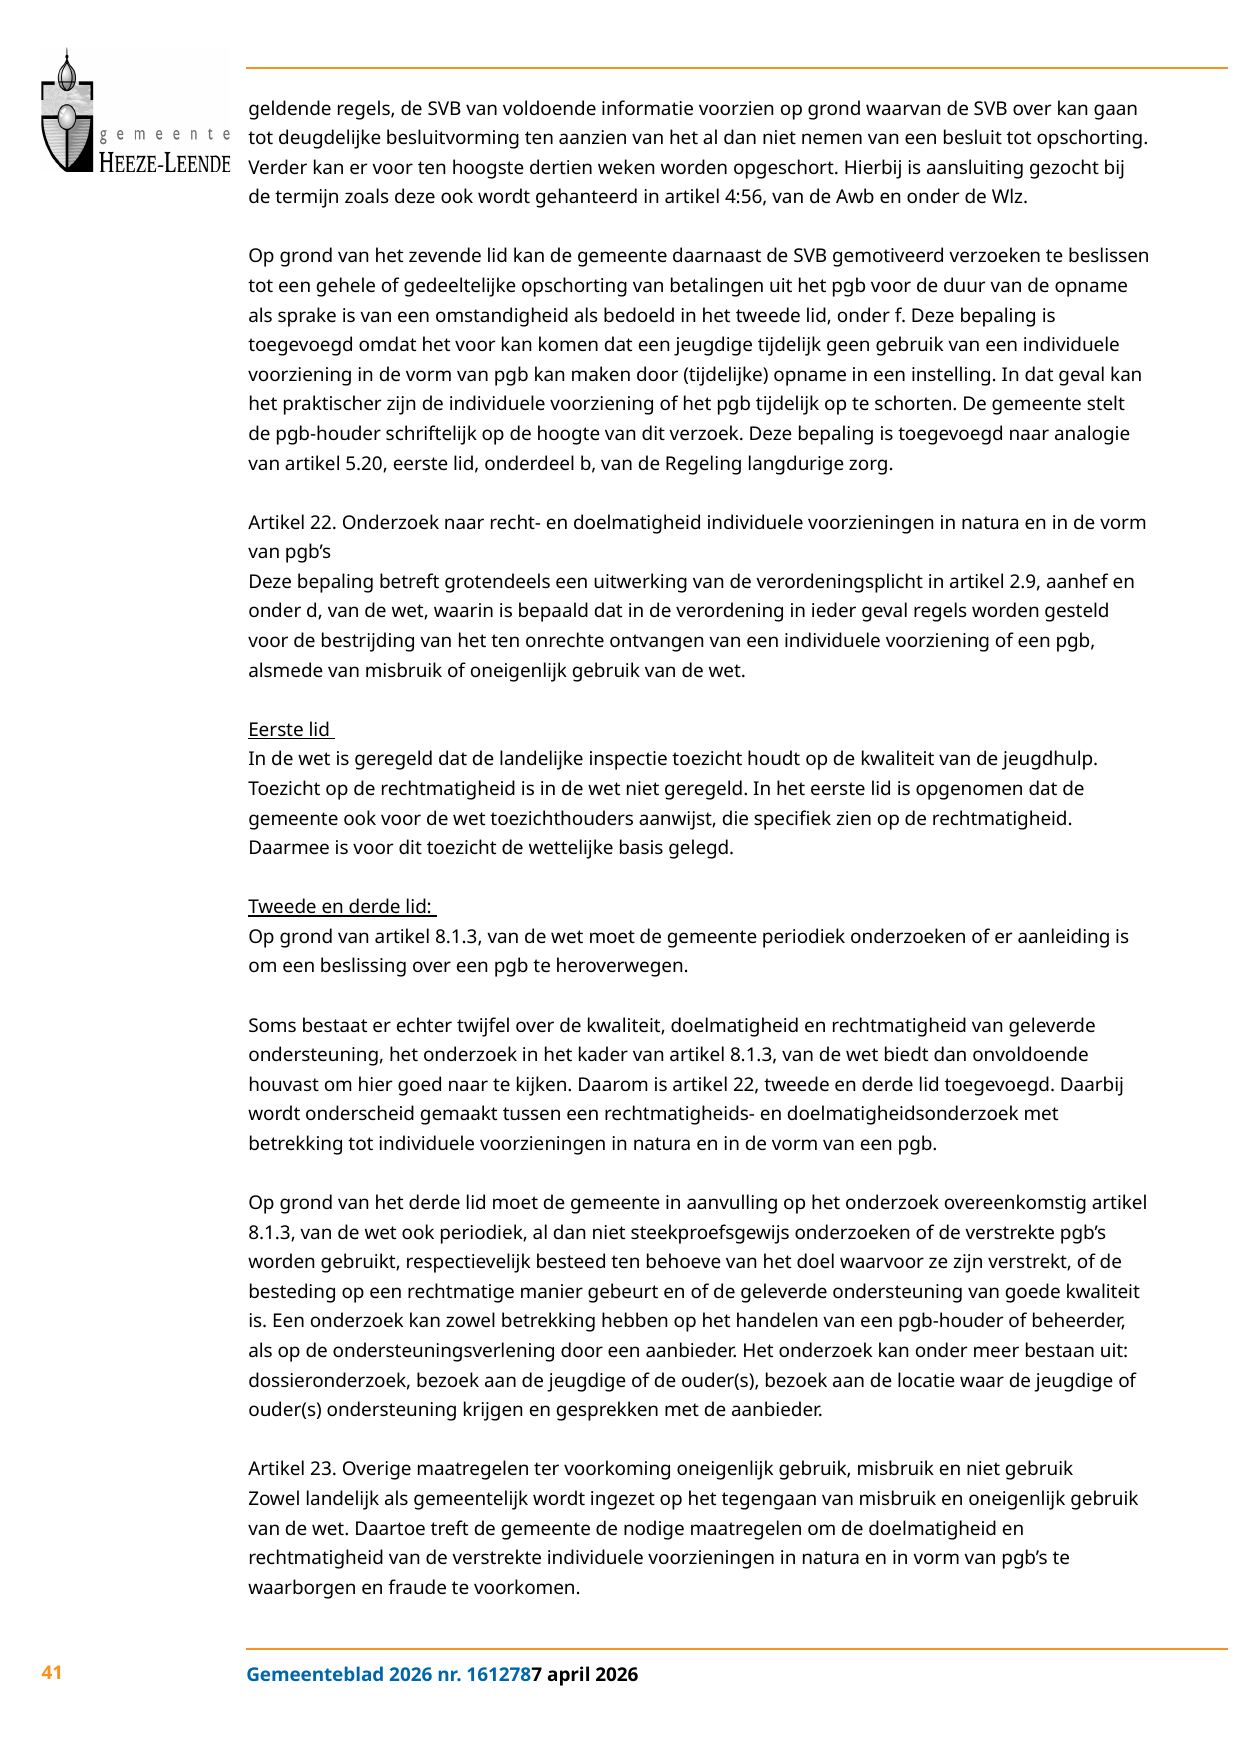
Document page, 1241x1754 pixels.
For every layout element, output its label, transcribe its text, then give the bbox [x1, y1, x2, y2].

text Soms bestaat er echter twijfel over de kwaliteit, doelmatigheid en rechtmatigheid van geleverde ondersteuning, het onderzoek in het kader van artikel 8.1.3, van de wet biedt dan onvoldoende houvast om hier goed naar te kijken. Daarom is artikel 22, tweede en derde lid toegevoegd. Daarbij wordt onderscheid gemaakt tussen een rechtmatigheids- en doelmatigheidsonderzoek met betrekking tot individuele voorzieningen in natura en in de vorm van een pgb. [248, 1012, 1152, 1156]
text Artikel 23. Overige maatregelen ter voorkoming oneigenlijk gebruik, misbruik en niet gebruik [248, 1456, 1152, 1481]
text Tweede en derde lid: [248, 893, 1152, 919]
text Deze bepaling betreft grotendeels een uitwerking van de verordeningsplicht in artikel 2.9, aanhef en onder d, van de wet, waarin is bepaald dat in de verordening in ieder geval regels worden gesteld voor de bestrijding van het ten onrechte ontvangen van een individuele voorziening of een pgb, alsmede van misbruik of oneigenlijk gebruik van de wet. [248, 568, 1152, 683]
text Op grond van artikel 8.1.3, van de wet moet de gemeente periodiek onderzoeken of er aanleiding is om een beslissing over een pgb te heroverwegen. [248, 923, 1152, 978]
text In de wet is geregeld dat de landelijke inspectie toezicht houdt op de kwaliteit van de jeugdhulp. Toezicht op de rechtmatigheid is in de wet niet geregeld. In het eerste lid is opgenomen dat de gemeente ook voor de wet toezichthouders aanwijst, die specifiek zien op de rechtmatigheid. Daarmee is voor dit toezicht de wettelijke basis gelegd. [248, 746, 1152, 860]
picture [41, 47, 231, 172]
text Eerste lid [248, 716, 1152, 742]
text Zowel landelijk als gemeentelijk wordt ingezet op het tegengaan van misbruik en oneigenlijk gebruik van de wet. Daartoe treft de gemeente de nodige maatregelen om de doelmatigheid en rechtmatigheid van de verstrekte individuele voorzieningen in natura en in vorm van pgb’s te waarborgen en fraude te voorkomen. [248, 1485, 1152, 1600]
text Op grond van het derde lid moet de gemeente in aanvulling op het onderzoek overeenkomstig artikel 8.1.3, van de wet ook periodiek, al dan niet steekproefsgewijs onderzoeken of de verstrekte pgb’s worden gebruikt, respectievelijk besteed ten behoeve van het doel waarvoor ze zijn verstrekt, of de besteding op een rechtmatige manier gebeurt en of de geleverde ondersteuning van goede kwaliteit is. Een onderzoek kan zowel betrekking hebben op het handelen van een pgb-houder of beheerder, als op de ondersteuningsverlening door een aanbieder. Het onderzoek kan onder meer bestaan uit: dossieronderzoek, bezoek aan de jeugdige of de ouder(s), bezoek aan de locatie waar de jeugdige of ouder(s) ondersteuning krijgen en gesprekken met de aanbieder. [248, 1189, 1152, 1422]
text Artikel 22. Onderzoek naar recht- en doelmatigheid individuele voorzieningen in natura en in de vorm van pgb’s [248, 509, 1152, 564]
text Op grond van het zevende lid kan de gemeente daarnaast de SVB gemotiveerd verzoeken te beslissen tot een gehele of gedeeltelijke opschorting van betalingen uit het pgb voor de duur van de opname als sprake is van een omstandigheid als bedoeld in het tweede lid, onder f. Deze bepaling is toegevoegd omdat het voor kan komen dat een jeugdige tijdelijk geen gebruik van een individuele voorziening in de vorm van pgb kan maken door (tijdelijke) opname in een instelling. In dat geval kan het praktischer zijn de individuele voorziening of het pgb tijdelijk op te schorten. De gemeente stelt de pgb-houder schriftelijk op de hoogte van dit verzoek. Deze bepaling is toegevoegd naar analogie van artikel 5.20, eerste lid, onderdeel b, van de Regeling langdurige zorg. [248, 243, 1152, 476]
text geldende regels, de SVB van voldoende informatie voorzien op grond waarvan de SVB over kan gaan tot deugdelijke besluitvorming ten aanzien van het al dan niet nemen van een besluit tot opschorting. Verder kan er voor ten hoogste dertien weken worden opgeschort. Hierbij is aansluiting gezocht bij de termijn zoals deze ook wordt gehanteerd in artikel 4:56, van de Awb en onder de Wlz. [248, 95, 1152, 209]
